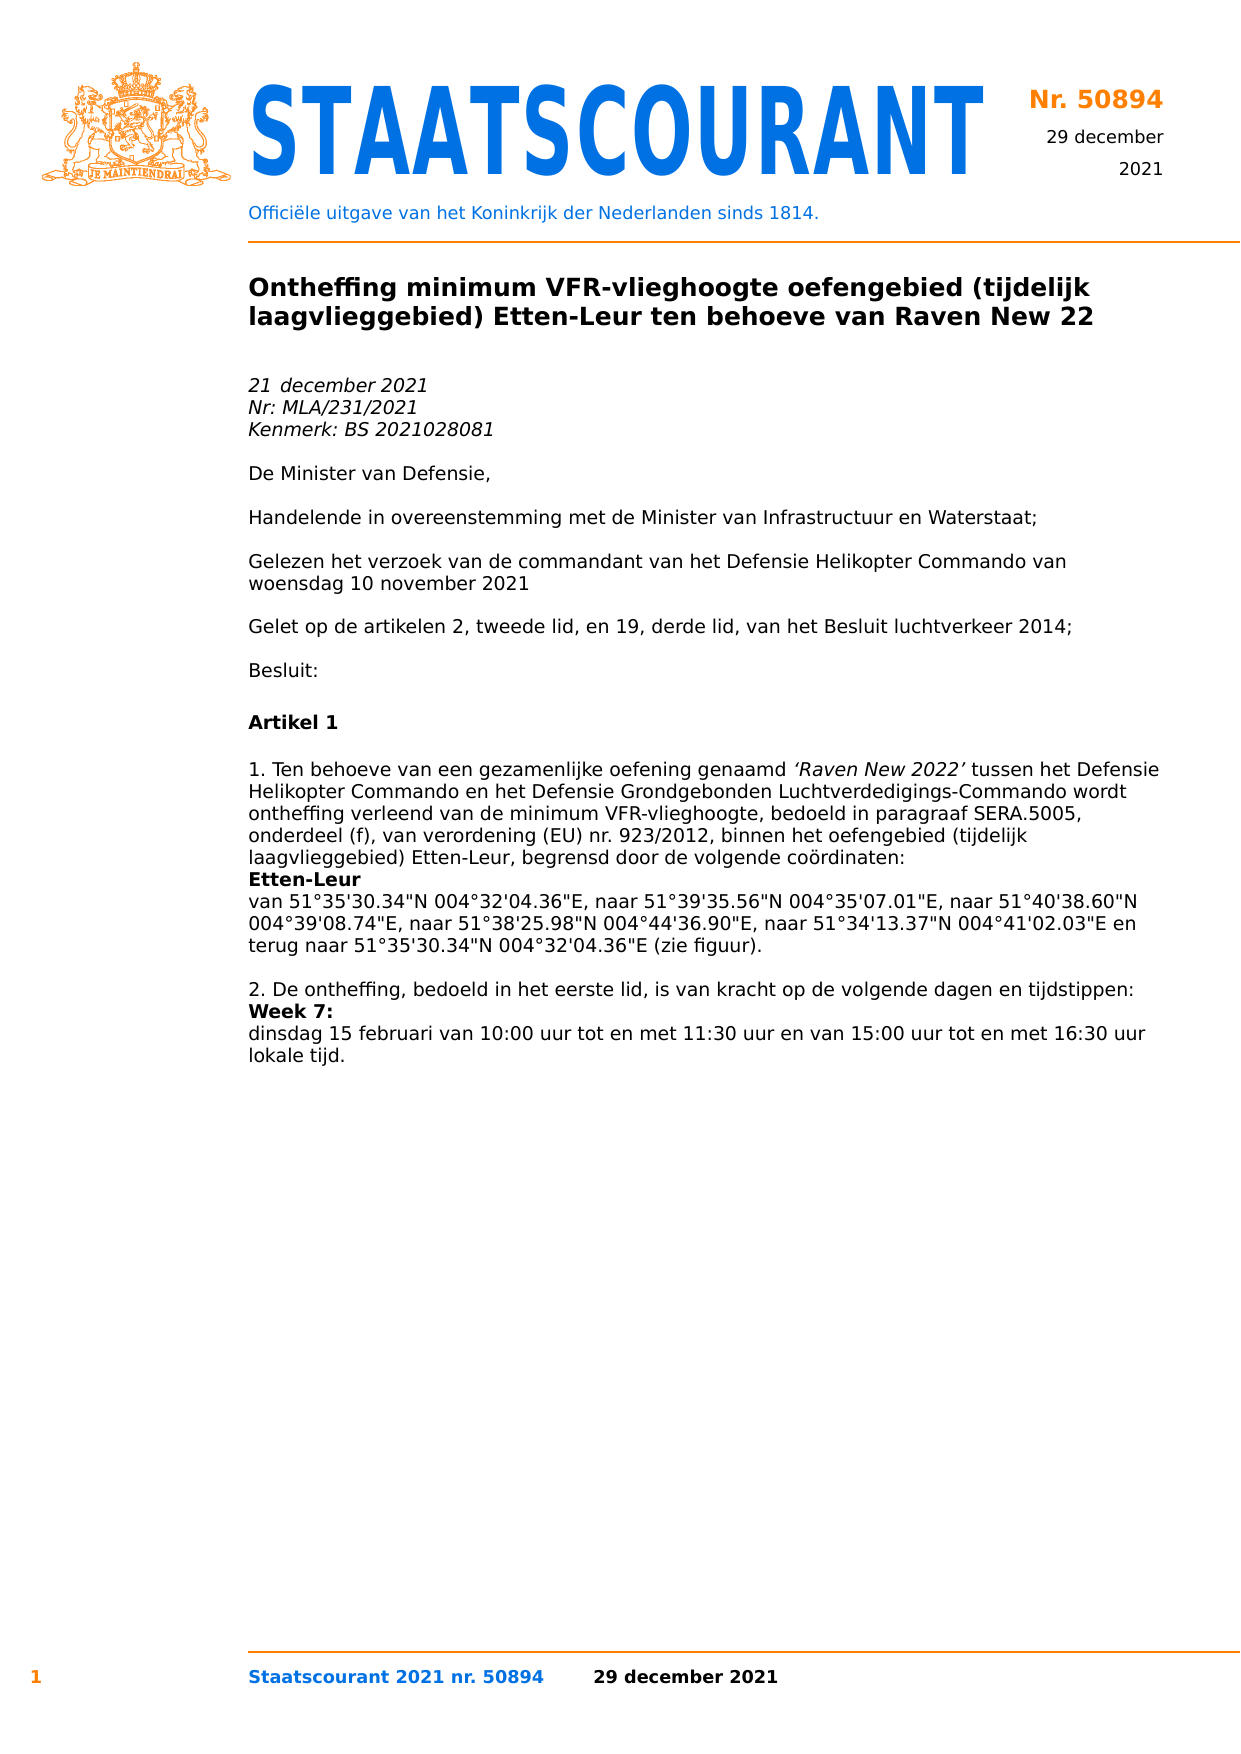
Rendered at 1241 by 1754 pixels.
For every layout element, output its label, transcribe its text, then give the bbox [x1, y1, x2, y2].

table_cell Officiële uitgave van het Koninkrijk der Nederlanden sinds 1814. [248, 203, 1240, 241]
text dinsdag 15 februari van 10:00 uur tot en met 11:30 uur en van 15:00 uur tot en met 16:30 uur lokale tijd. [248, 1023, 1163, 1067]
table_cell 2021 [998, 153, 1240, 203]
text 21 december 2021 [248, 375, 1163, 397]
table_header STAATSCOURANT [248, 62, 998, 203]
text Etten-Leur [248, 869, 1163, 891]
text Handelende in overeenstemming met de Minister van Infrastructuur en Waterstaat; [248, 507, 1163, 529]
text 2. De ontheffing, bedoeld in het eerste lid, is van kracht op de volgende dagen en tijdstippen: [248, 979, 1163, 1001]
text Gelezen het verzoek van de commandant van het Defensie Helikopter Commando van woensdag 10 november 2021 [248, 551, 1163, 594]
table_header Nr. 50894 [998, 62, 1240, 121]
text 1. Ten behoeve van een gezamenlijke oefening genaamd ‘Raven New 2022’ tussen het Defensie Helikopter Commando en het Defensie Grondgebonden Luchtverdedigings-Commando wordt ontheffing verleend van de minimum VFR-vlieghoogte, bedoeld in paragraaf SERA.5005, onderdeel (f), van verordening (EU) nr. 923/2012, binnen het oefengebied (tijdelijk laagvlieggebied) Etten-Leur, begrensd door de volgende coördinaten: [248, 759, 1163, 869]
text Besluit: [248, 660, 1163, 682]
text Nr: MLA/231/2021 [248, 397, 1163, 419]
text Week 7: [248, 1001, 1163, 1023]
text Gelet op de artikelen 2, tweede lid, en 19, derde lid, van het Besluit luchtverkeer 2014; [248, 616, 1163, 638]
text De Minister van Defensie, [248, 463, 1163, 485]
text van 51°35'30.34"N 004°32'04.36"E, naar 51°39'35.56"N 004°35'07.01"E, naar 51°40'38.60"N 004°39'08.74"E, naar 51°38'25.98"N 004°44'36.90"E, naar 51°34'13.37"N 004°41'02.03"E en terug naar 51°35'30.34"N 004°32'04.36"E (zie figuur). [248, 891, 1163, 957]
table_cell 29 december [998, 121, 1240, 153]
table_header [25, 62, 248, 241]
text Kenmerk: BS 2021028081 [248, 419, 1163, 441]
picture [41, 62, 231, 186]
subtitle Ontheffing minimum VFR-vlieghoogte oefengebied (tijdelijk laagvlieggebied) Etten-Leur ten behoeve van Raven New 22 [248, 273, 1163, 331]
subtitle Artikel 1 [248, 712, 1163, 734]
